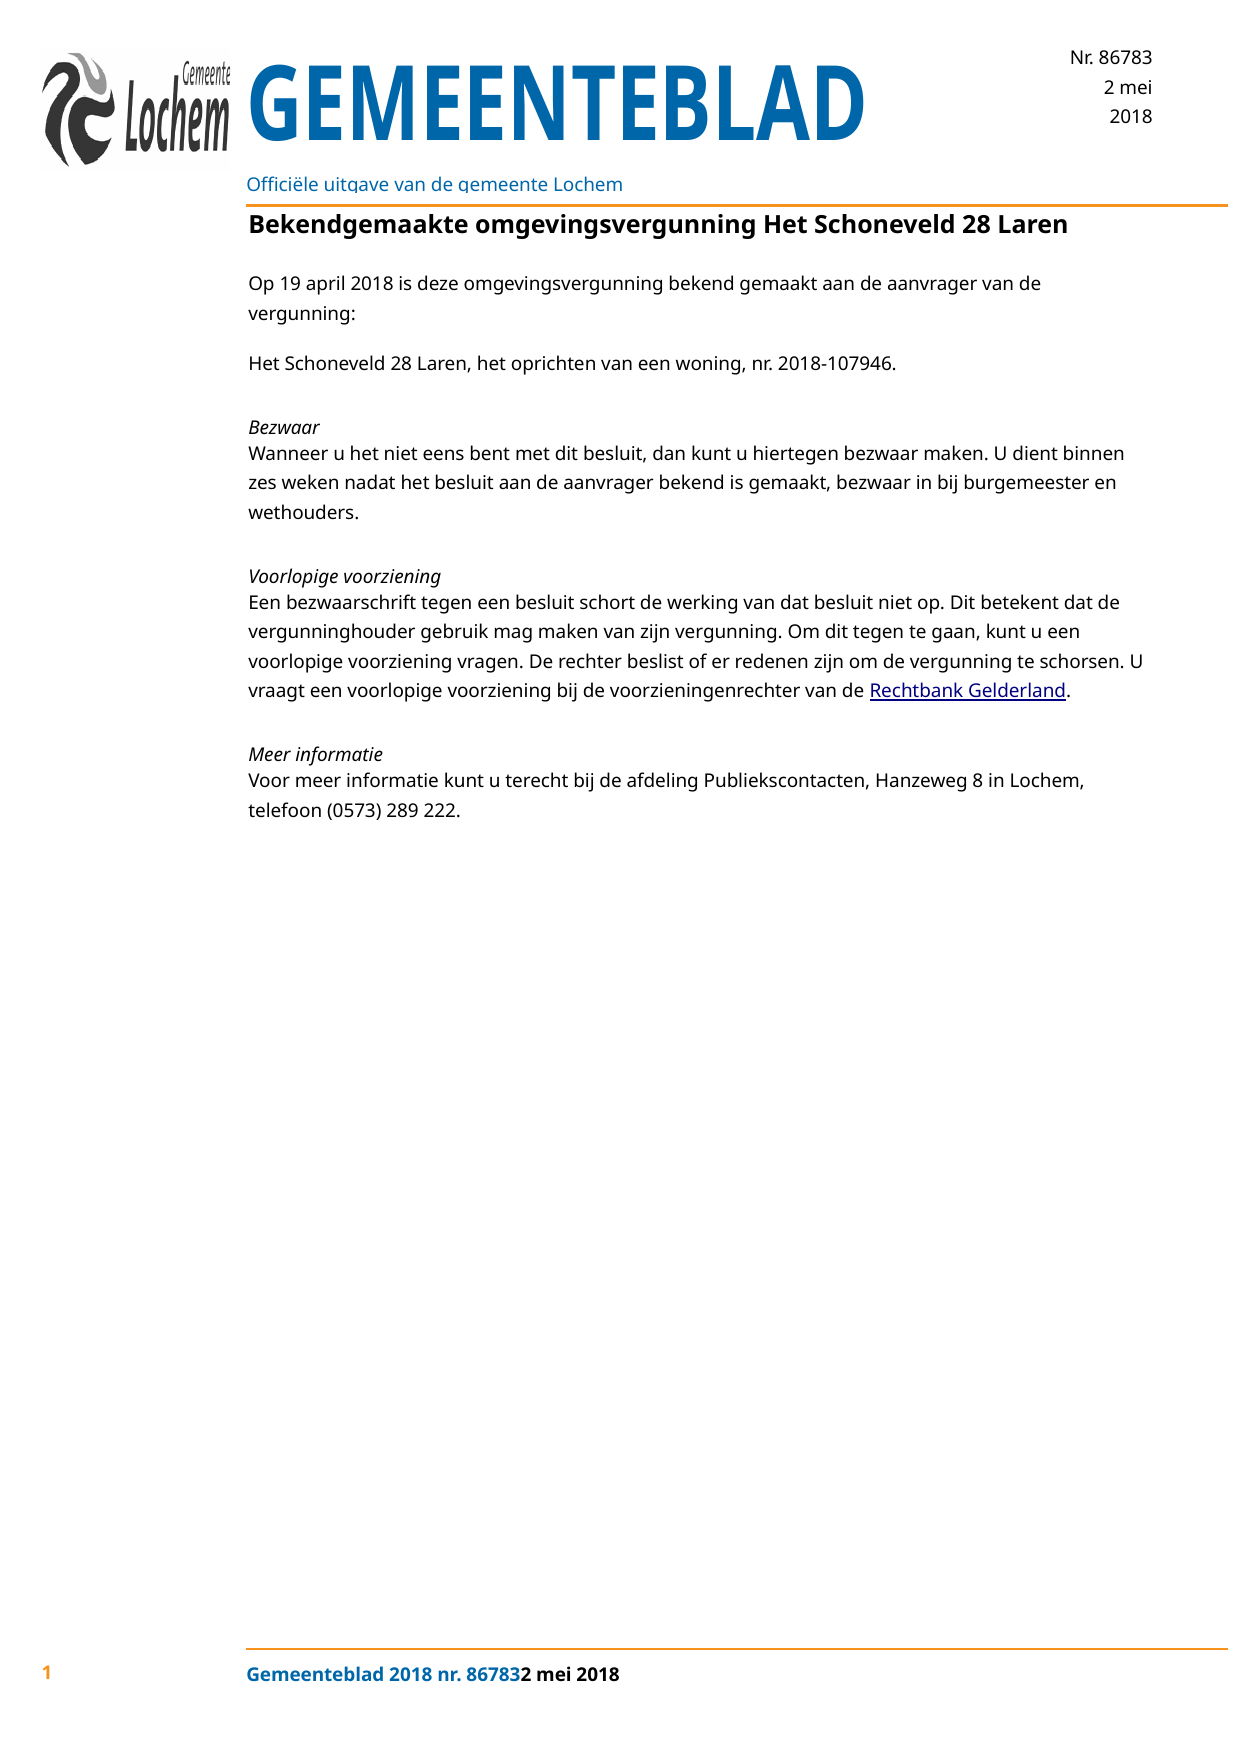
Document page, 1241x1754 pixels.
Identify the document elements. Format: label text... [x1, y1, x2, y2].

text Bekendgemaakte omgevingsvergunning Het Schoneveld 28 Laren [248, 207, 1152, 241]
text Een bezwaarschrift tegen een besluit schort de werking van dat besluit niet op. Dit betekent dat de vergunninghouder gebruik mag maken van zijn vergunning. Om dit tegen te gaan, kunt u een voorlopige voorziening vragen. De rechter beslist of er redenen zijn om de vergunning te schorsen. U vraagt een voorlopige voorziening bij de voorzieningenrechter van de Rechtbank Gelderland. [248, 589, 1152, 703]
text Het Schoneveld 28 Laren, het oprichten van een woning, nr. 2018-107946. [248, 350, 1152, 376]
text Bezwaar [248, 414, 1152, 440]
text Meer informatie [248, 742, 1152, 767]
text Voor meer informatie kunt u terecht bij de afdeling Publiekscontacten, Hanzeweg 8 in Lochem, telefoon (0573) 289 222. [248, 767, 1152, 823]
text Wanneer u het niet eens bent met dit besluit, dan kunt u hiertegen bezwaar maken. U dient binnen zes weken nadat het besluit aan de aanvrager bekend is gemaakt, bezwaar in bij burgemeester en wethouders. [248, 440, 1152, 525]
text Op 19 april 2018 is deze omgevingsvergunning bekend gemaakt aan de aanvrager van de vergunning: [248, 270, 1152, 326]
text Voorlopige voorziening [248, 563, 1152, 589]
picture [41, 47, 231, 172]
